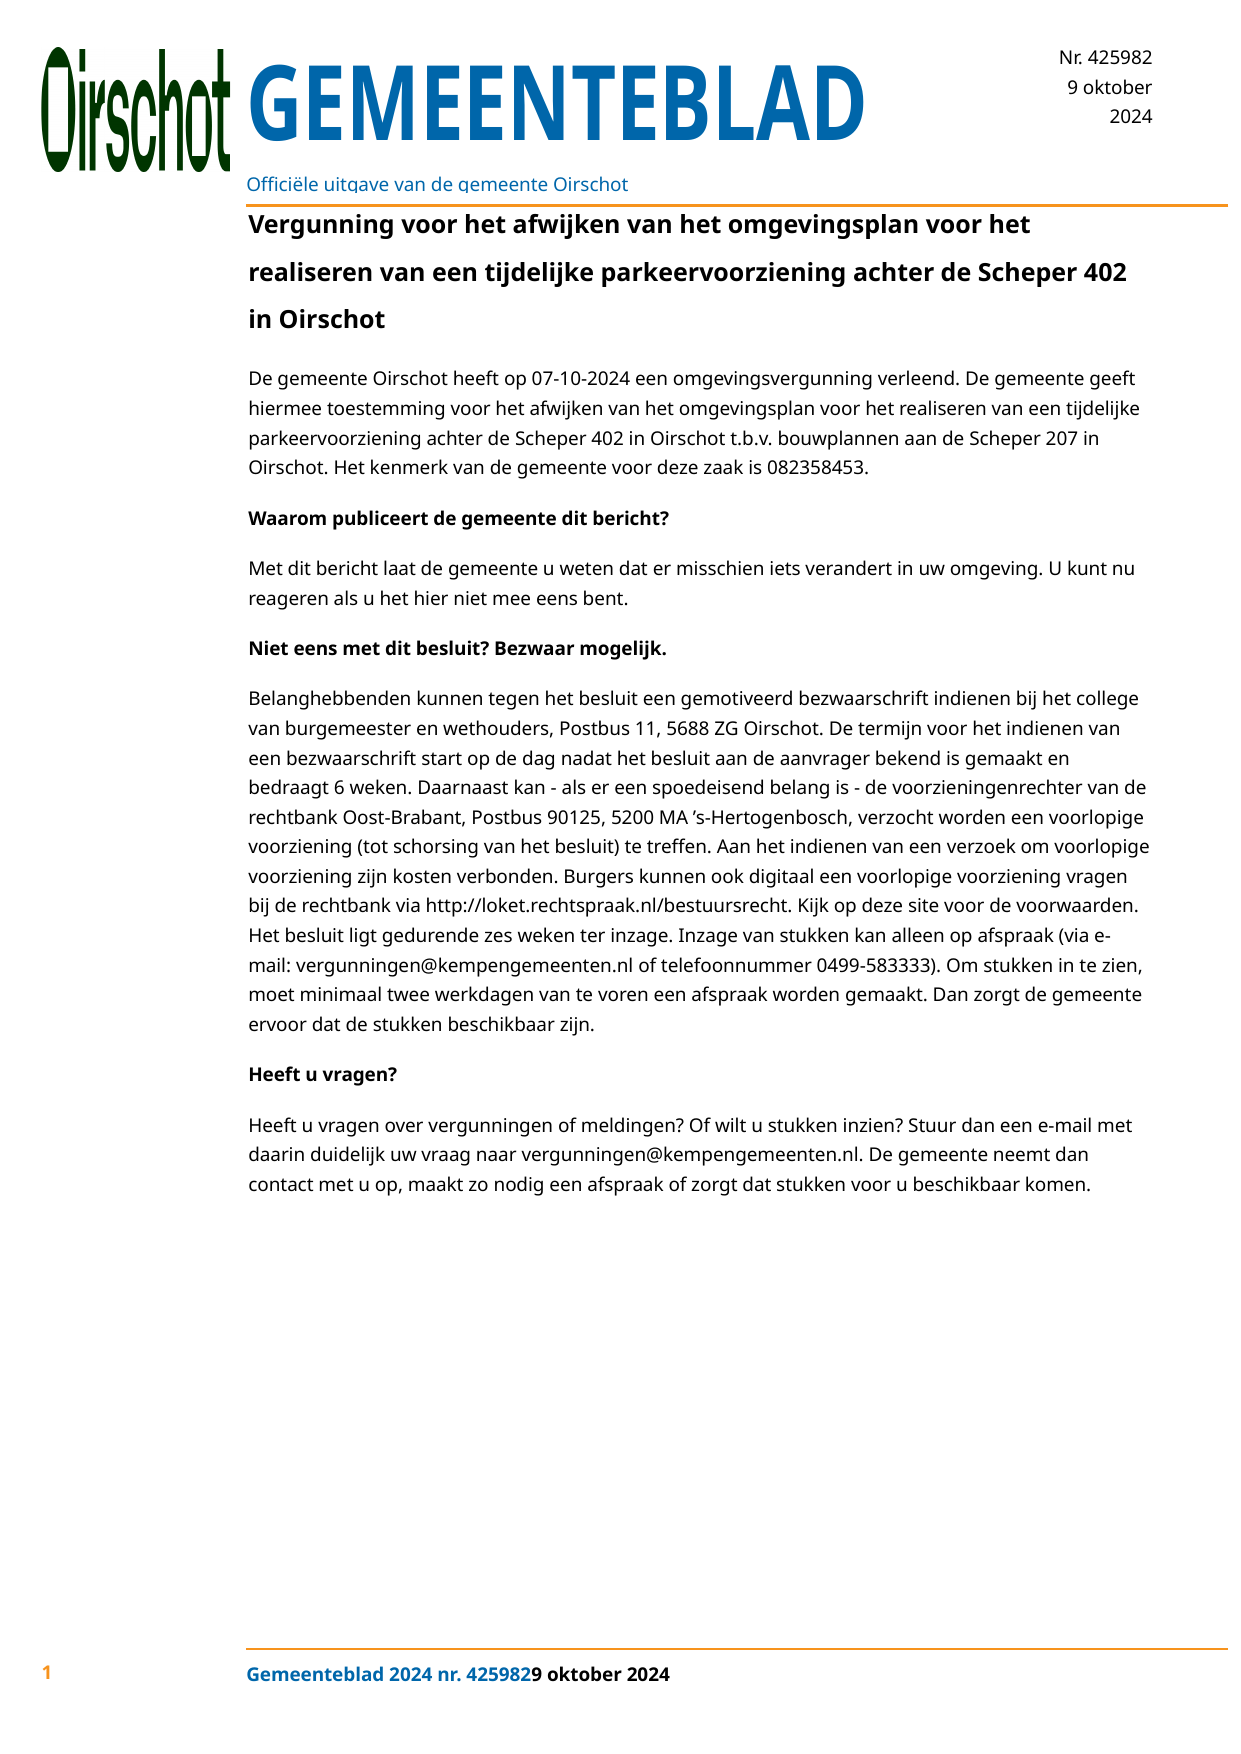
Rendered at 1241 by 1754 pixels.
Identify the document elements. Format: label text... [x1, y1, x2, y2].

text Belanghebbenden kunnen tegen het besluit een gemotiveerd bezwaarschrift indienen bij het college van burgemeester en wethouders, Postbus 11, 5688 ZG Oirschot. De termijn voor het indienen van een bezwaarschrift start op de dag nadat het besluit aan de aanvrager bekend is gemaakt en bedraagt 6 weken. Daarnaast kan - als er een spoedeisend belang is - de voorzieningenrechter van de rechtbank Oost-Brabant, Postbus 90125, 5200 MA ’s-Hertogenbosch, verzocht worden een voorlopige voorziening (tot schorsing van het besluit) te treffen. Aan het indienen van een verzoek om voorlopige voorziening zijn kosten verbonden. Burgers kunnen ook digitaal een voorlopige voorziening vragen bij de rechtbank via http://loket.rechtspraak.nl/bestuursrecht. Kijk op deze site voor de voorwaarden. Het besluit ligt gedurende zes weken ter inzage. Inzage van stukken kan alleen op afspraak (via e-mail: vergunningen@kempengemeenten.nl of telefoonnummer 0499-583333). Om stukken in te zien, moet minimaal twee werkdagen van te voren een afspraak worden gemaakt. Dan zorgt de gemeente ervoor dat de stukken beschikbaar zijn. [248, 686, 1152, 1037]
text De gemeente Oirschot heeft op 07-10-2024 een omgevingsvergunning verleend. De gemeente geeft hiermee toestemming voor het afwijken van het omgevingsplan voor het realiseren van een tijdelijke parkeervoorziening achter de Scheper 402 in Oirschot t.b.v. bouwplannen aan de Scheper 207 in Oirschot. Het kenmerk van de gemeente voor deze zaak is 082358453. [248, 366, 1152, 480]
text Met dit bericht laat de gemeente u weten dat er misschien iets verandert in uw omgeving. U kunt nu reageren als u het hier niet mee eens bent. [248, 555, 1152, 610]
text Heeft u vragen over vergunningen of meldingen? Of wilt u stukken inzien? Stuur dan een e-mail met daarin duidelijk uw vraag naar vergunningen@kempengemeenten.nl. De gemeente neemt dan contact met u op, maakt zo nodig een afspraak of zorgt dat stukken voor u beschikbaar komen. [248, 1112, 1152, 1197]
picture [41, 47, 231, 172]
text Vergunning voor het afwijken van het omgevingsplan voor het realiseren van een tijdelijke parkeervoorziening achter de Scheper 402 in Oirschot [248, 207, 1152, 336]
text Waarom publiceert de gemeente dit bericht? [248, 505, 1152, 530]
text Heeft u vragen? [248, 1061, 1152, 1087]
text Niet eens met dit besluit? Bezwaar mogelijk. [248, 635, 1152, 661]
